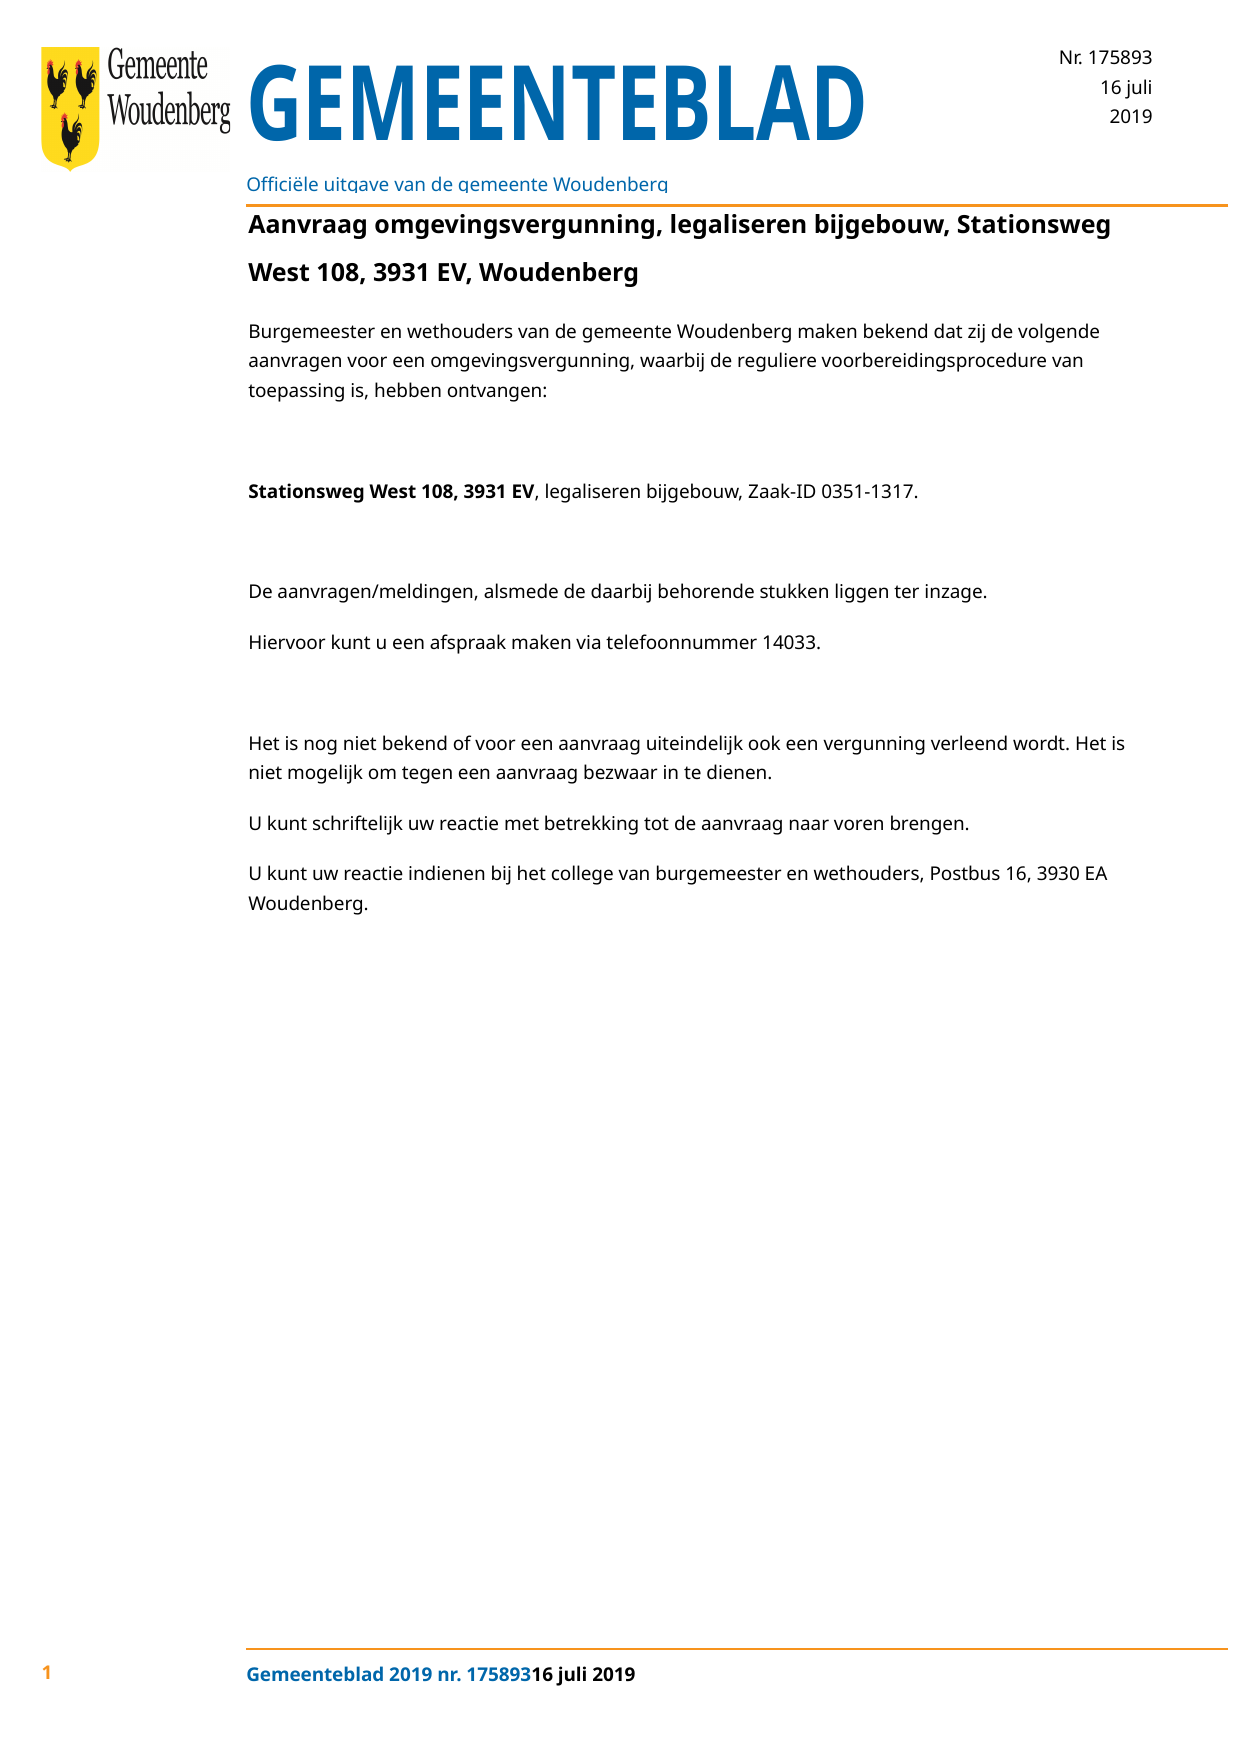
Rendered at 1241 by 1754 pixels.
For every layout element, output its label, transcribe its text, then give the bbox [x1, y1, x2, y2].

text De aanvragen/meldingen, alsmede de daarbij behorende stukken liggen ter inzage. [248, 579, 1152, 604]
picture [41, 47, 231, 172]
text Stationsweg West 108, 3931 EV, legaliseren bijgebouw, Zaak-ID 0351-1317. [248, 478, 1152, 504]
text U kunt uw reactie indienen bij het college van burgemeester en wethouders, Postbus 16, 3930 EA Woudenberg. [248, 860, 1152, 916]
text U kunt schriftelijk uw reactie met betrekking tot de aanvraag naar voren brengen. [248, 810, 1152, 836]
text Aanvraag omgevingsvergunning, legaliseren bijgebouw, Stationsweg West 108, 3931 EV, Woudenberg [248, 207, 1152, 288]
text Het is nog niet bekend of voor een aanvraag uiteindelijk ook een vergunning verleend wordt. Het is niet mogelijk om tegen een aanvraag bezwaar in te dienen. [248, 730, 1152, 785]
text Hiervoor kunt u een afspraak maken via telefoonnummer 14033. [248, 629, 1152, 655]
text Burgemeester en wethouders van de gemeente Woudenberg maken bekend dat zij de volgende aanvragen voor een omgevingsvergunning, waarbij de reguliere voorbereidingsprocedure van toepassing is, hebben ontvangen: [248, 318, 1152, 403]
